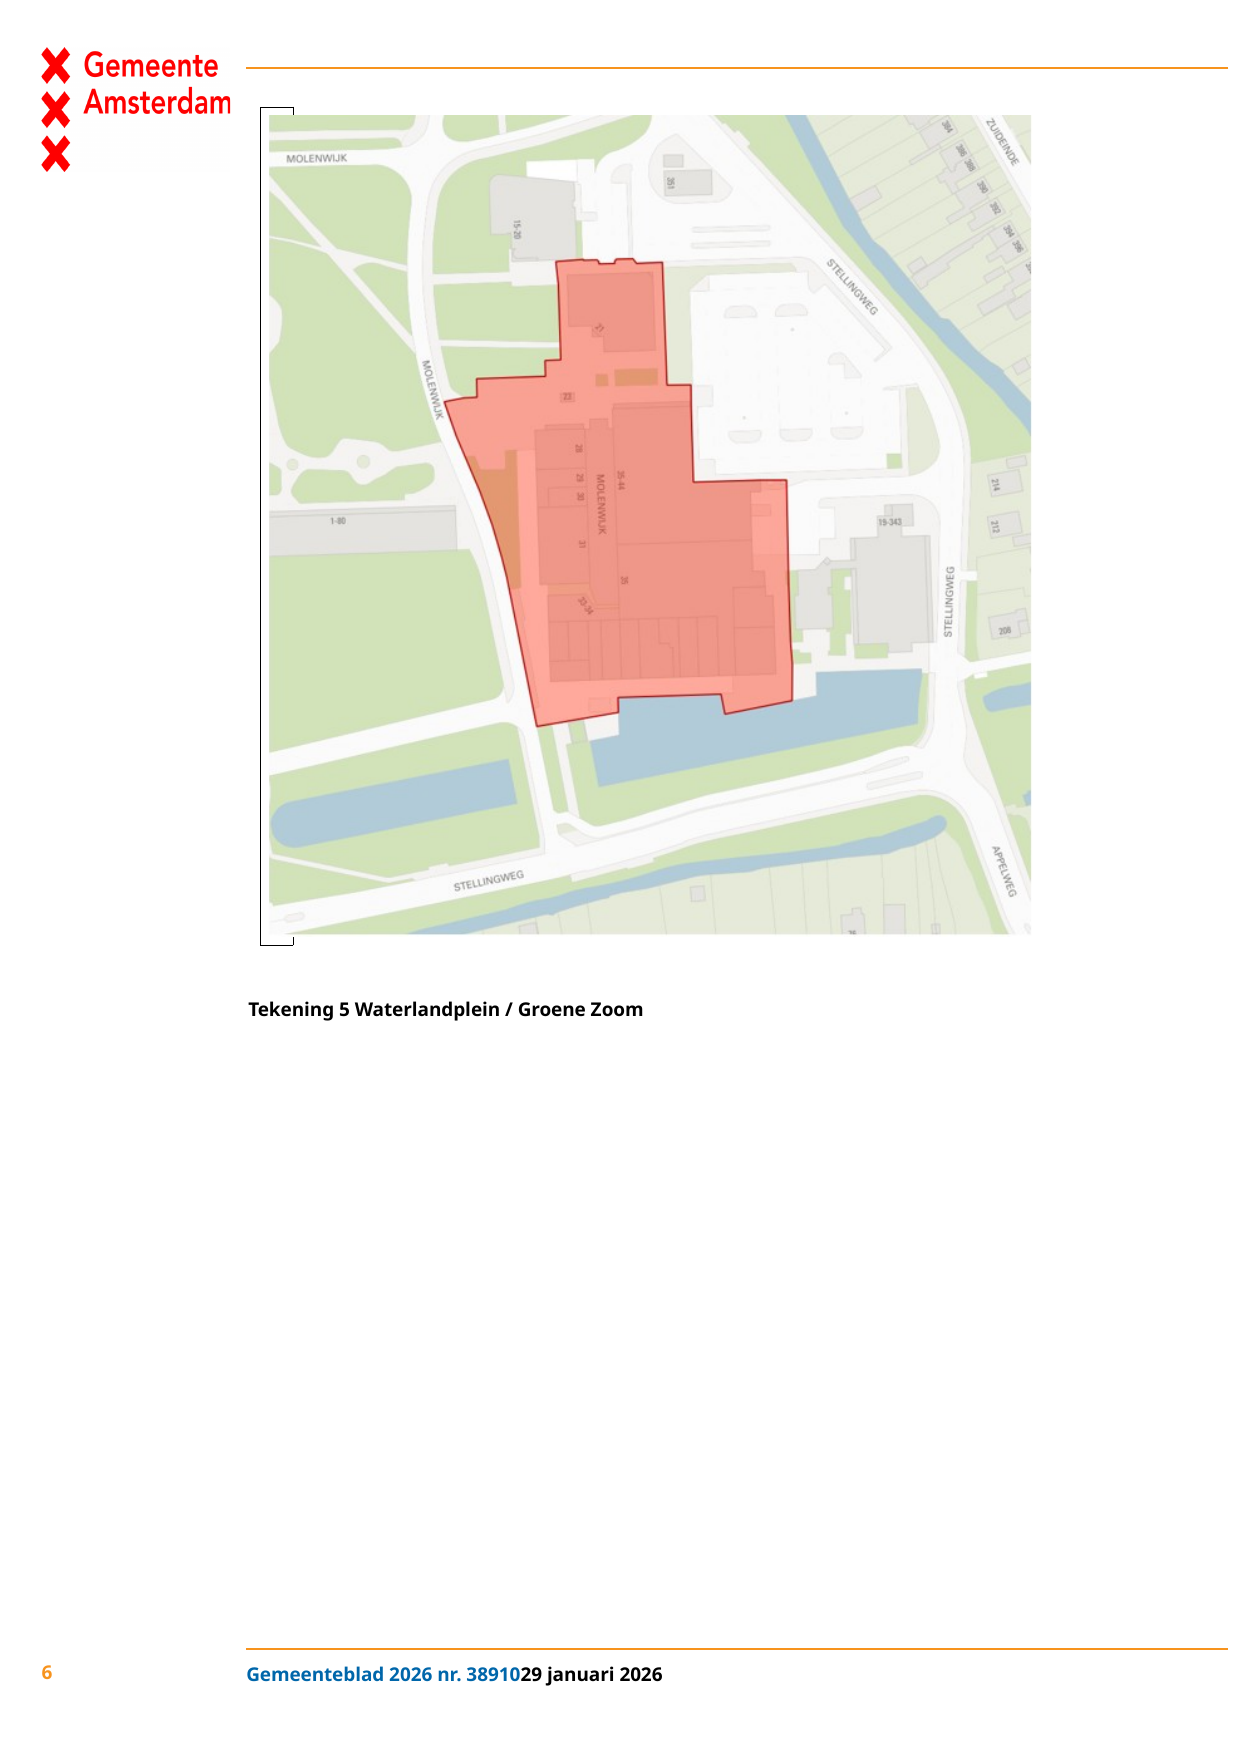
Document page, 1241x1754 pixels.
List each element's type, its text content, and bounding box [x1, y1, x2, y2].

picture [268, 115, 1173, 937]
text Tekening 5 Waterlandplein / Groene Zoom [248, 996, 1152, 1022]
picture [41, 47, 231, 172]
